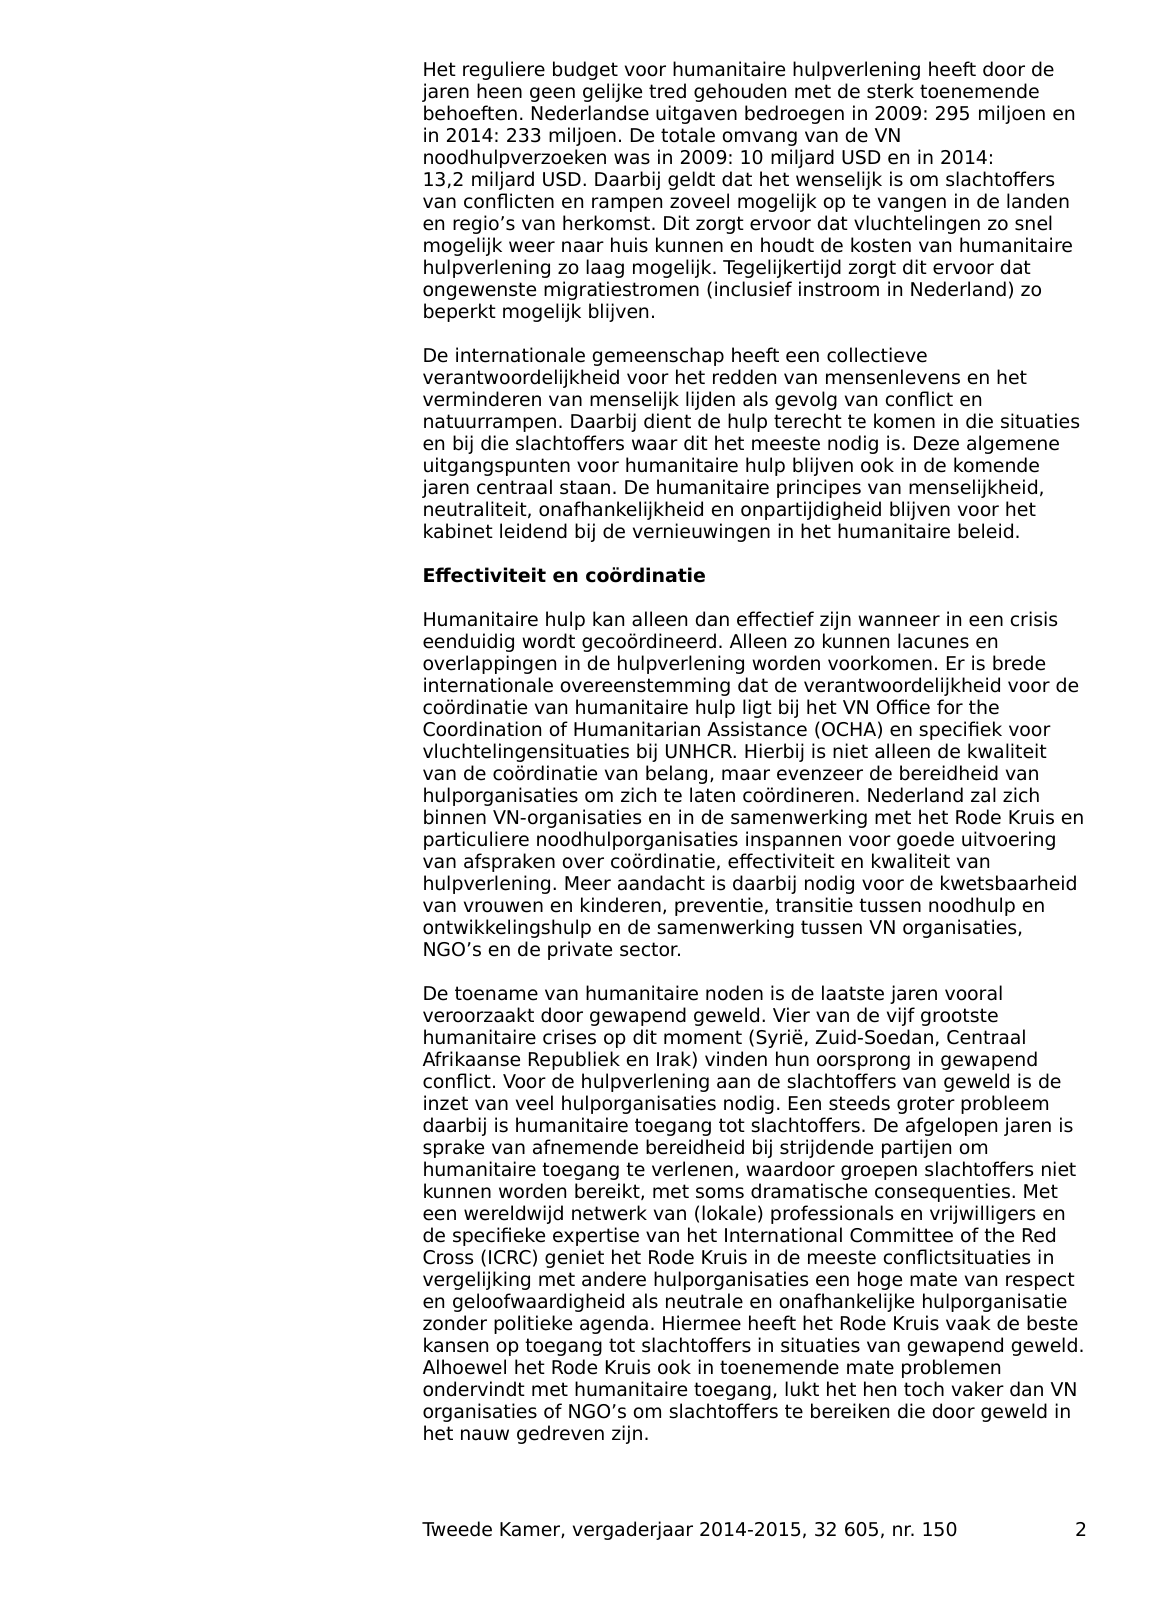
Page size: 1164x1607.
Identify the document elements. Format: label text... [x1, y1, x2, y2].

text De toename van humanitaire noden is de laatste jaren vooral veroorzaakt door gewapend geweld. Vier van de vijf grootste humanitaire crises op dit moment (Syrië, Zuid-Soedan, Centraal Afrikaanse Republiek en Irak) vinden hun oorsprong in gewapend conflict. Voor de hulpverlening aan de slachtoffers van geweld is de inzet van veel hulporganisaties nodig. Een steeds groter probleem daarbij is humanitaire toegang tot slachtoffers. De afgelopen jaren is sprake van afnemende bereidheid bij strijdende partijen om humanitaire toegang te verlenen, waardoor groepen slachtoffers niet kunnen worden bereikt, met soms dramatische consequenties. Met een wereldwijd netwerk van (lokale) professionals en vrijwilligers en de specifieke expertise van het International Committee of the Red Cross (ICRC) geniet het Rode Kruis in de meeste conflictsituaties in vergelijking met andere hulporganisaties een hoge mate van respect en geloofwaardigheid als neutrale en onafhankelijke hulporganisatie zonder politieke agenda. Hiermee heeft het Rode Kruis vaak de beste kansen op toegang tot slachtoffers in situaties van gewapend geweld. Alhoewel het Rode Kruis ook in toenemende mate problemen ondervindt met humanitaire toegang, lukt het hen toch vaker dan VN organisaties of NGO’s om slachtoffers te bereiken die door geweld in het nauw gedreven zijn. [422, 983, 1087, 1444]
text Het reguliere budget voor humanitaire hulpverlening heeft door de jaren heen geen gelijke tred gehouden met de sterk toenemende behoeften. Nederlandse uitgaven bedroegen in 2009: 295 miljoen en in 2014: 233 miljoen. De totale omvang van de VN noodhulpverzoeken was in 2009: 10 miljard USD en in 2014: 13,2 miljard USD. Daarbij geldt dat het wenselijk is om slachtoffers van conflicten en rampen zoveel mogelijk op te vangen in de landen en regio’s van herkomst. Dit zorgt ervoor dat vluchtelingen zo snel mogelijk weer naar huis kunnen en houdt de kosten van humanitaire hulpverlening zo laag mogelijk. Tegelijkertijd zorgt dit ervoor dat ongewenste migratiestromen (inclusief instroom in Nederland) zo beperkt mogelijk blijven. [422, 59, 1087, 323]
subtitle Effectiviteit en coördinatie [422, 565, 1087, 587]
text De internationale gemeenschap heeft een collectieve verantwoordelijkheid voor het redden van mensenlevens en het verminderen van menselijk lijden als gevolg van conflict en natuurrampen. Daarbij dient de hulp terecht te komen in die situaties en bij die slachtoffers waar dit het meeste nodig is. Deze algemene uitgangspunten voor humanitaire hulp blijven ook in de komende jaren centraal staan. De humanitaire principes van menselijkheid, neutraliteit, onafhankelijkheid en onpartijdigheid blijven voor het kabinet leidend bij de vernieuwingen in het humanitaire beleid. [422, 345, 1087, 543]
text Humanitaire hulp kan alleen dan effectief zijn wanneer in een crisis eenduidig wordt gecoördineerd. Alleen zo kunnen lacunes en overlappingen in de hulpverlening worden voorkomen. Er is brede internationale overeenstemming dat de verantwoordelijkheid voor de coördinatie van humanitaire hulp ligt bij het VN Office for the Coordination of Humanitarian Assistance (OCHA) en specifiek voor vluchtelingensituaties bij UNHCR. Hierbij is niet alleen de kwaliteit van de coördinatie van belang, maar evenzeer de bereidheid van hulporganisaties om zich te laten coördineren. Nederland zal zich binnen VN-organisaties en in de samenwerking met het Rode Kruis en particuliere noodhulporganisaties inspannen voor goede uitvoering van afspraken over coördinatie, effectiviteit en kwaliteit van hulpverlening. Meer aandacht is daarbij nodig voor de kwetsbaarheid van vrouwen en kinderen, preventie, transitie tussen noodhulp en ontwikkelingshulp en de samenwerking tussen VN organisaties, NGO’s en de private sector. [422, 609, 1087, 961]
